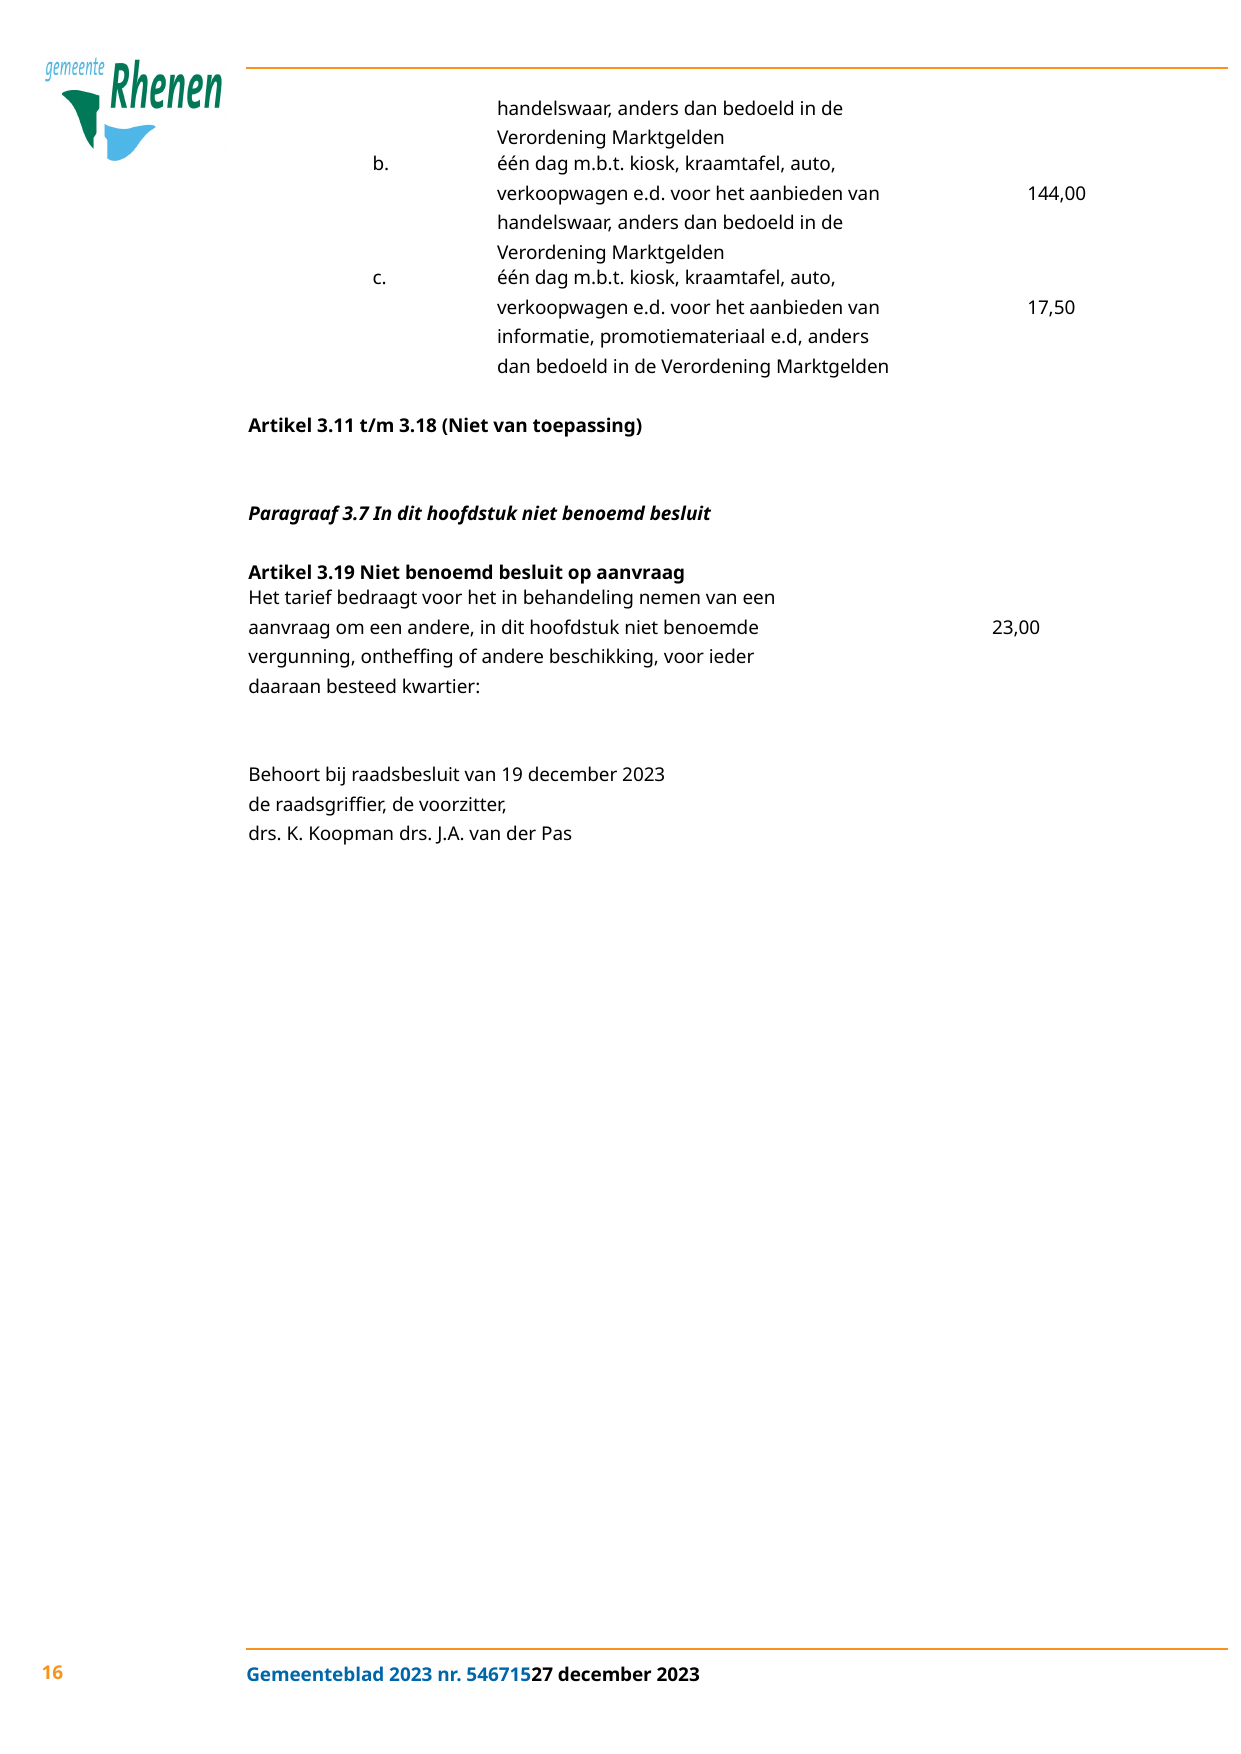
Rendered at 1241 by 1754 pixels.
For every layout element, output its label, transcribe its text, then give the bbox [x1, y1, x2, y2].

table_cell één dag m.b.t. kiosk, kraamtafel, auto, verkoopwagen e.d. voor het aanbieden van informatie, promotiemateriaal e.d, anders dan bedoeld in de Verordening Marktgelden [497, 265, 903, 379]
table_cell b. [373, 150, 497, 264]
table_cell 144,00 [1027, 150, 1152, 264]
table_cell [1027, 95, 1152, 150]
text de raadsgriffier, de voorzitter, [248, 791, 1152, 817]
table_cell Het tarief bedraagt voor het in behandeling nemen van een aanvraag om een andere, in dit hoofdstuk niet benoemde vergunning, ontheffing of andere beschikking, voor ieder daaraan besteed kwartier: [248, 585, 832, 699]
table_cell [903, 150, 1027, 264]
table_cell 17,50 [1027, 265, 1152, 379]
table_header Artikel 3.11 t/m 3.18 (Niet van toepassing) [248, 412, 1152, 438]
table_cell handelswaar, anders dan bedoeld in de Verordening Marktgelden [497, 95, 903, 150]
table_cell [903, 95, 1027, 150]
table_cell [903, 265, 1027, 379]
table_cell c. [373, 265, 497, 379]
text drs. K. Koopman drs. J.A. van der Pas [248, 821, 1152, 846]
table_cell 23,00 [992, 585, 1152, 699]
text Behoort bij raadsbesluit van 19 december 2023 [248, 761, 1152, 787]
table_cell [248, 150, 372, 264]
table_cell [832, 585, 992, 699]
picture [41, 47, 231, 172]
table_cell één dag m.b.t. kiosk, kraamtafel, auto, verkoopwagen e.d. voor het aanbieden van handelswaar, anders dan bedoeld in de Verordening Marktgelden [497, 150, 903, 264]
table_cell [373, 95, 497, 150]
table_header Paragraaf 3.7 In dit hoofdstuk niet benoemd besluit [248, 500, 1152, 526]
table_cell [248, 265, 372, 379]
table_cell [248, 95, 372, 150]
table_header Artikel 3.19 Niet benoemd besluit op aanvraag [248, 559, 1152, 584]
